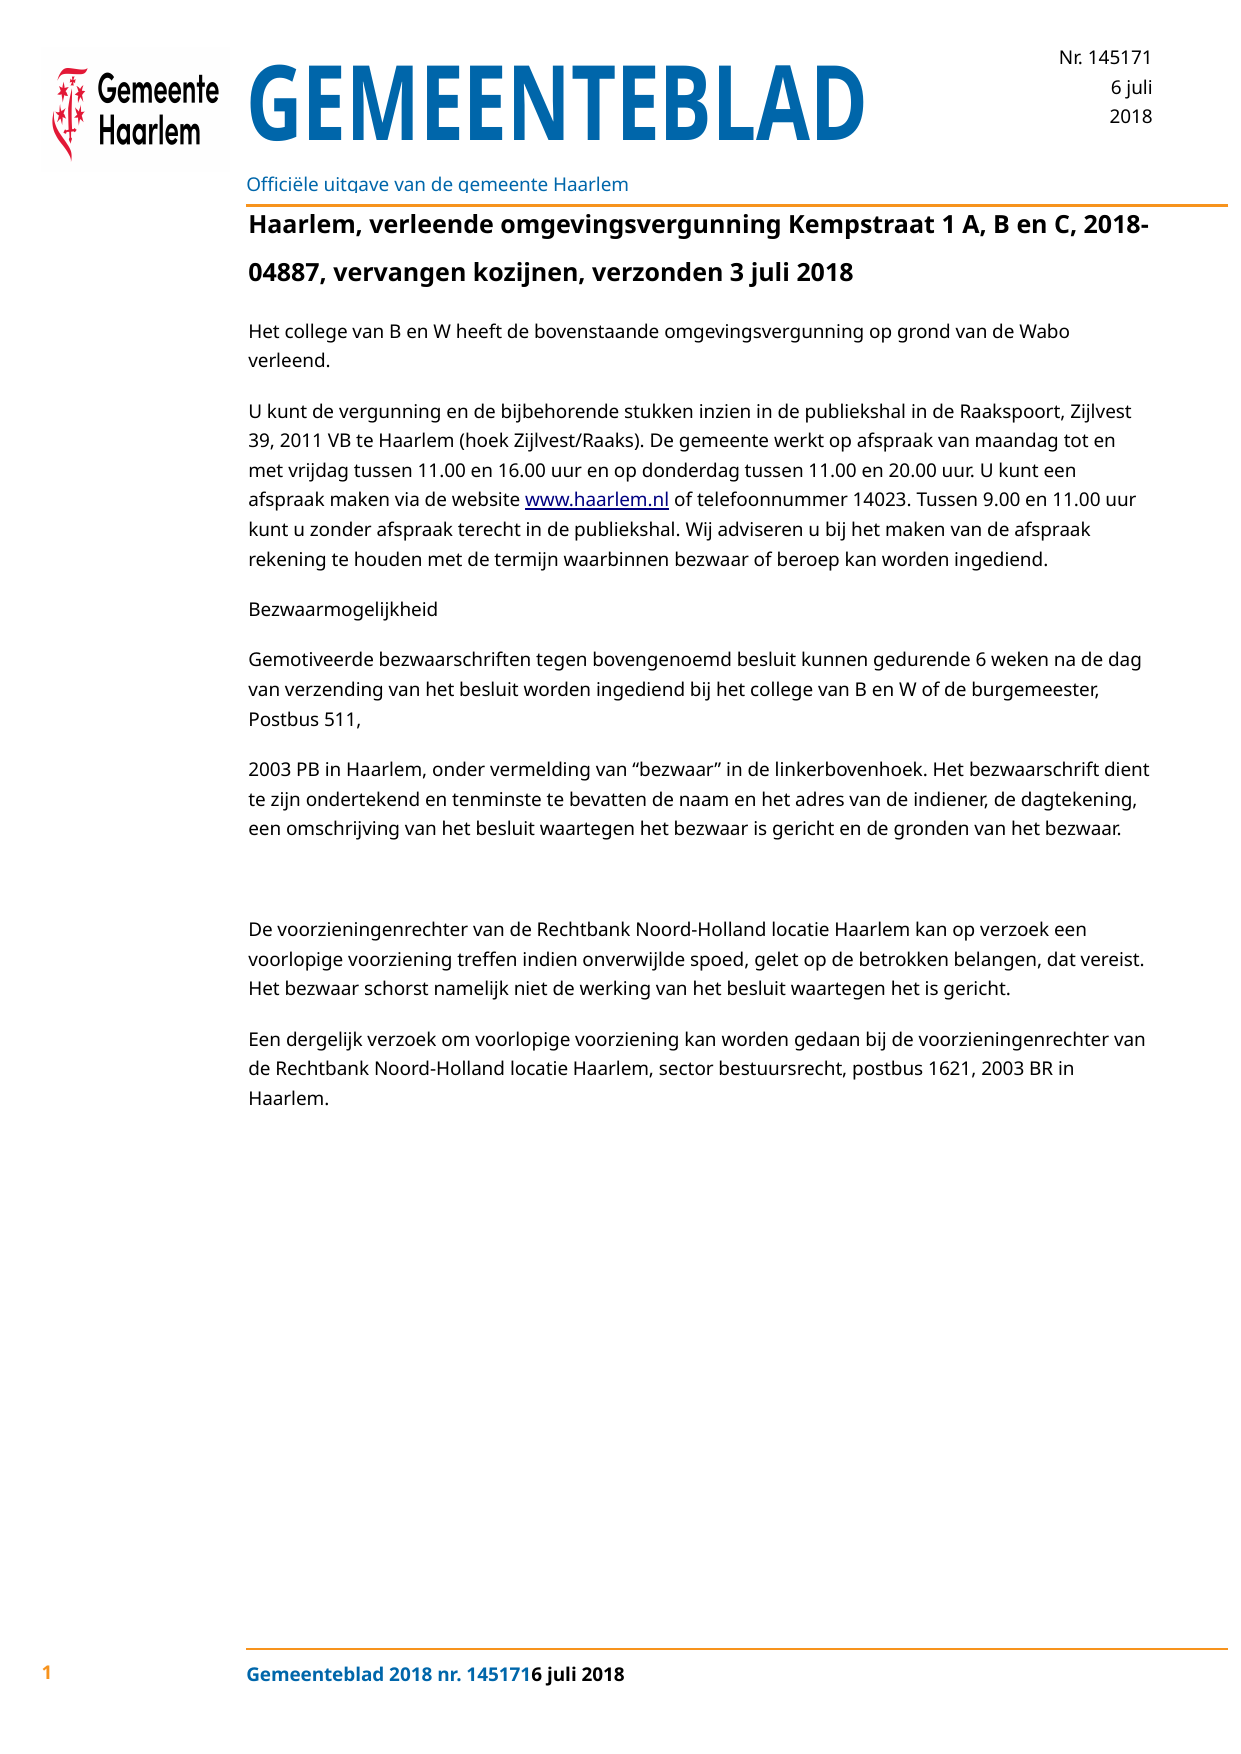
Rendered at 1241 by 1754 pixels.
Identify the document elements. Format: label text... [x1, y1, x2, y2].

text Een dergelijk verzoek om voorlopige voorziening kan worden gedaan bij de voorzieningenrechter van de Rechtbank Noord-Holland locatie Haarlem, sector bestuursrecht, postbus 1621, 2003 BR in Haarlem. [248, 1026, 1152, 1111]
text Haarlem, verleende omgevingsvergunning Kempstraat 1 A, B en C, 2018-04887, vervangen kozijnen, verzonden 3 juli 2018 [248, 207, 1152, 288]
text 2003 PB in Haarlem, onder vermelding van “bezwaar” in de linkerbovenhoek. Het bezwaarschrift dient te zijn ondertekend en tenminste te bevatten de naam en het adres van de indiener, de dagtekening, een omschrijving van het besluit waartegen het bezwaar is gericht en de gronden van het bezwaar. [248, 756, 1152, 841]
text Het college van B en W heeft de bovenstaande omgevingsvergunning op grond van de Wabo verleend. [248, 318, 1152, 373]
text Bezwaarmogelijkheid [248, 596, 1152, 622]
text Gemotiveerde bezwaarschriften tegen bovengenoemd besluit kunnen gedurende 6 weken na de dag van verzending van het besluit worden ingediend bij het college van B en W of de burgemeester, Postbus 511, [248, 647, 1152, 732]
text U kunt de vergunning en de bijbehorende stukken inzien in de publiekshal in de Raakspoort, Zijlvest 39, 2011 VB te Haarlem (hoek Zijlvest/Raaks). De gemeente werkt op afspraak van maandag tot en met vrijdag tussen 11.00 en 16.00 uur en op donderdag tussen 11.00 en 20.00 uur. U kunt een afspraak maken via de website www.haarlem.nl of telefoonnummer 14023. Tussen 9.00 en 11.00 uur kunt u zonder afspraak terecht in de publiekshal. Wij adviseren u bij het maken van de afspraak rekening te houden met de termijn waarbinnen bezwaar of beroep kan worden ingediend. [248, 398, 1152, 572]
text De voorzieningenrechter van de Rechtbank Noord-Holland locatie Haarlem kan op verzoek een voorlopige voorziening treffen indien onverwijlde spoed, gelet op de betrokken belangen, dat vereist. Het bezwaar schorst namelijk niet de werking van het besluit waartegen het is gericht. [248, 916, 1152, 1001]
picture [41, 47, 231, 172]
